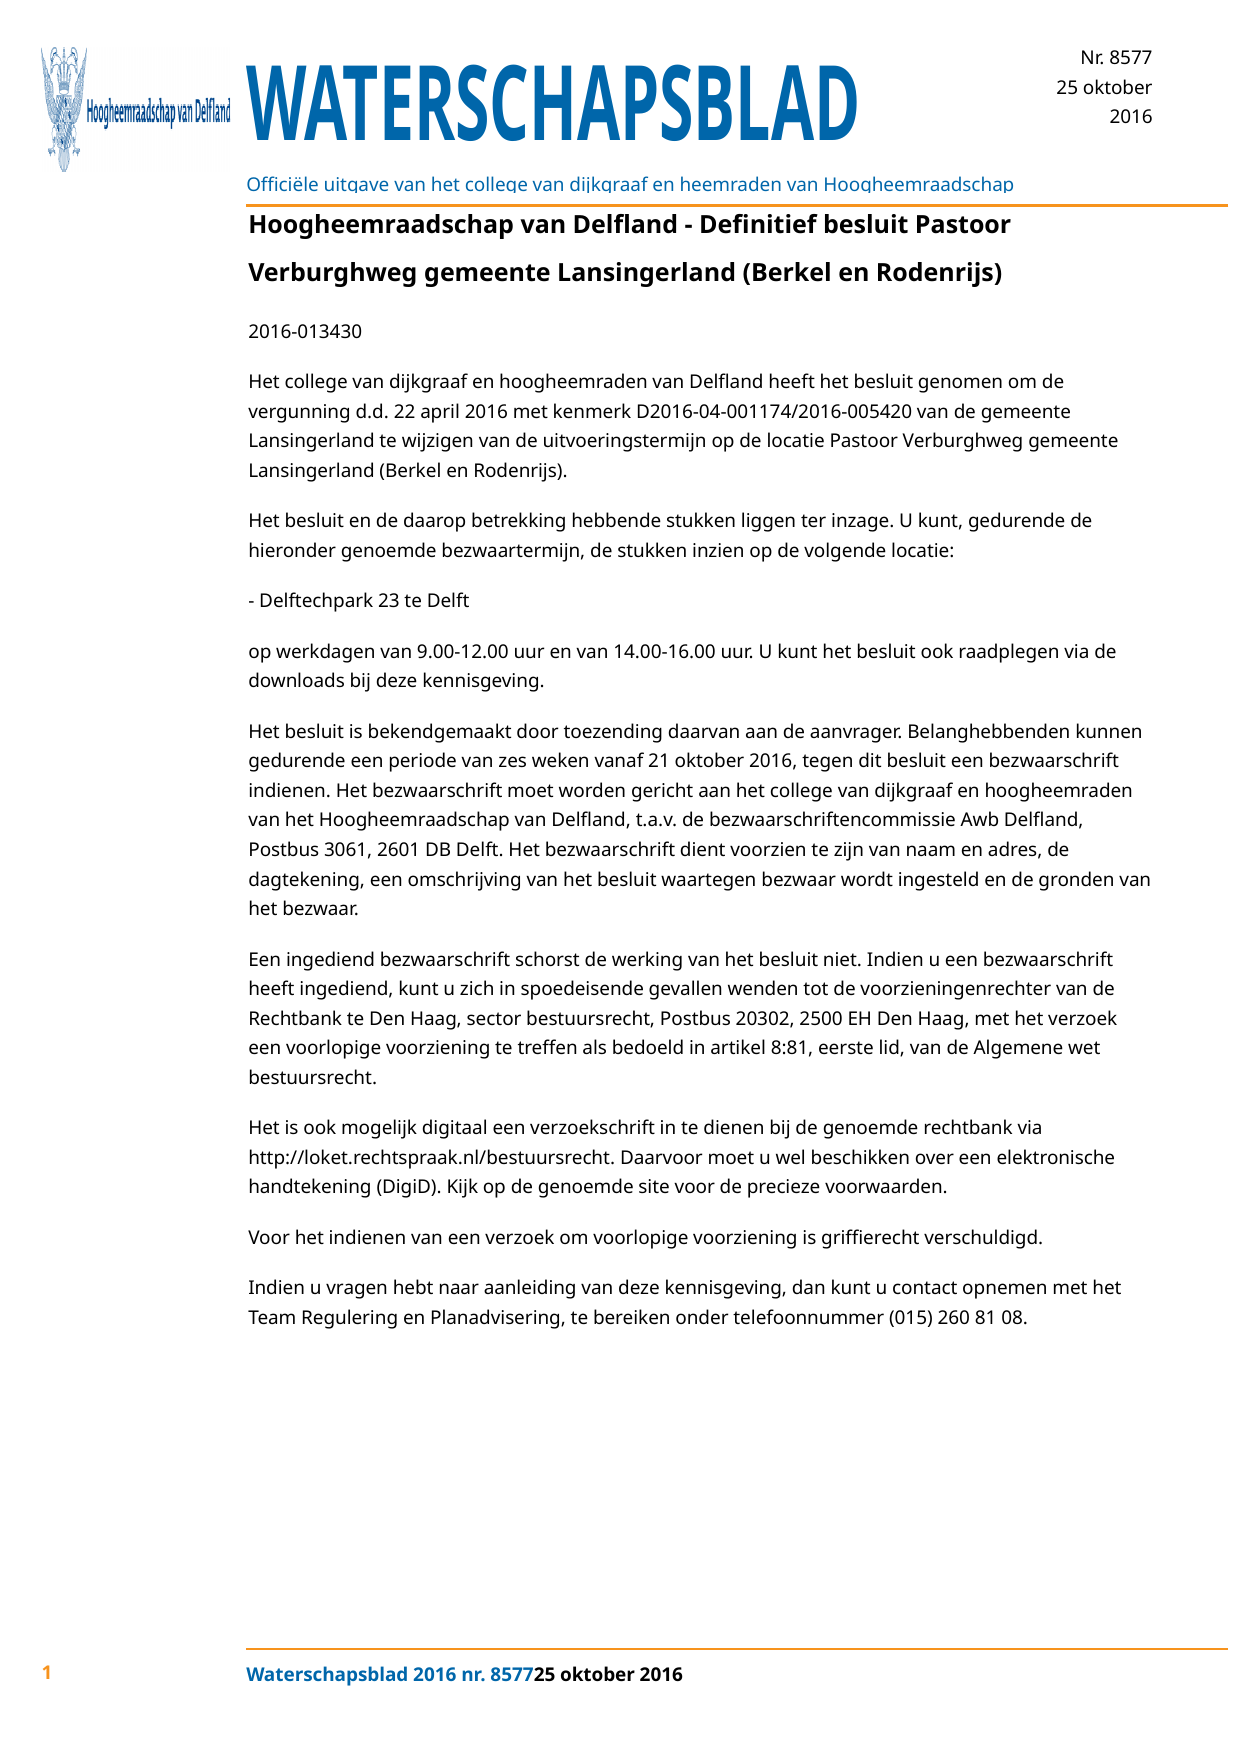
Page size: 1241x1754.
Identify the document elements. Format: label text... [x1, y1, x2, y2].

text Het besluit is bekendgemaakt door toezending daarvan aan de aanvrager. Belanghebbenden kunnen gedurende een periode van zes weken vanaf 21 oktober 2016, tegen dit besluit een bezwaarschrift indienen. Het bezwaarschrift moet worden gericht aan het college van dijkgraaf en hoogheemraden van het Hoogheemraadschap van Delfland, t.a.v. de bezwaarschriftencommissie Awb Delfland, Postbus 3061, 2601 DB Delft. Het bezwaarschrift dient voorzien te zijn van naam en adres, de dagtekening, een omschrijving van het besluit waartegen bezwaar wordt ingesteld en de gronden van het bezwaar. [248, 718, 1152, 921]
text Het is ook mogelijk digitaal een verzoekschrift in te dienen bij de genoemde rechtbank via http://loket.rechtspraak.nl/bestuursrecht. Daarvoor moet u wel beschikken over een elektronische handtekening (DigiD). Kijk op de genoemde site voor de precieze voorwaarden. [248, 1114, 1152, 1199]
text Hoogheemraadschap van Delfland - Definitief besluit Pastoor Verburghweg gemeente Lansingerland (Berkel en Rodenrijs) [248, 207, 1152, 288]
text Een ingediend bezwaarschrift schorst de werking van het besluit niet. Indien u een bezwaarschrift heeft ingediend, kunt u zich in spoedeisende gevallen wenden tot de voorzieningenrechter van de Rechtbank te Den Haag, sector bestuursrecht, Postbus 20302, 2500 EH Den Haag, met het verzoek een voorlopige voorziening te treffen als bedoeld in artikel 8:81, eerste lid, van de Algemene wet bestuursrecht. [248, 946, 1152, 1090]
text Voor het indienen van een verzoek om voorlopige voorziening is griffierecht verschuldigd. [248, 1224, 1152, 1250]
text Het besluit en de daarop betrekking hebbende stukken liggen ter inzage. U kunt, gedurende de hieronder genoemde bezwaartermijn, de stukken inzien op de volgende locatie: [248, 507, 1152, 563]
text Het college van dijkgraaf en hoogheemraden van Delfland heeft het besluit genomen om de vergunning d.d. 22 april 2016 met kenmerk D2016-04-001174/2016-005420 van de gemeente Lansingerland te wijzigen van de uitvoeringstermijn op de locatie Pastoor Verburghweg gemeente Lansingerland (Berkel en Rodenrijs). [248, 368, 1152, 483]
text - Delftechpark 23 te Delft [248, 587, 1152, 613]
text Indien u vragen hebt naar aanleiding van deze kennisgeving, dan kunt u contact opnemen met het Team Regulering en Planadvisering, te bereiken onder telefoonnummer (015) 260 81 08. [248, 1274, 1152, 1330]
text op werkdagen van 9.00-12.00 uur en van 14.00-16.00 uur. U kunt het besluit ook raadplegen via de downloads bij deze kennisgeving. [248, 638, 1152, 693]
text 2016-013430 [248, 318, 1152, 344]
picture [41, 47, 231, 172]
